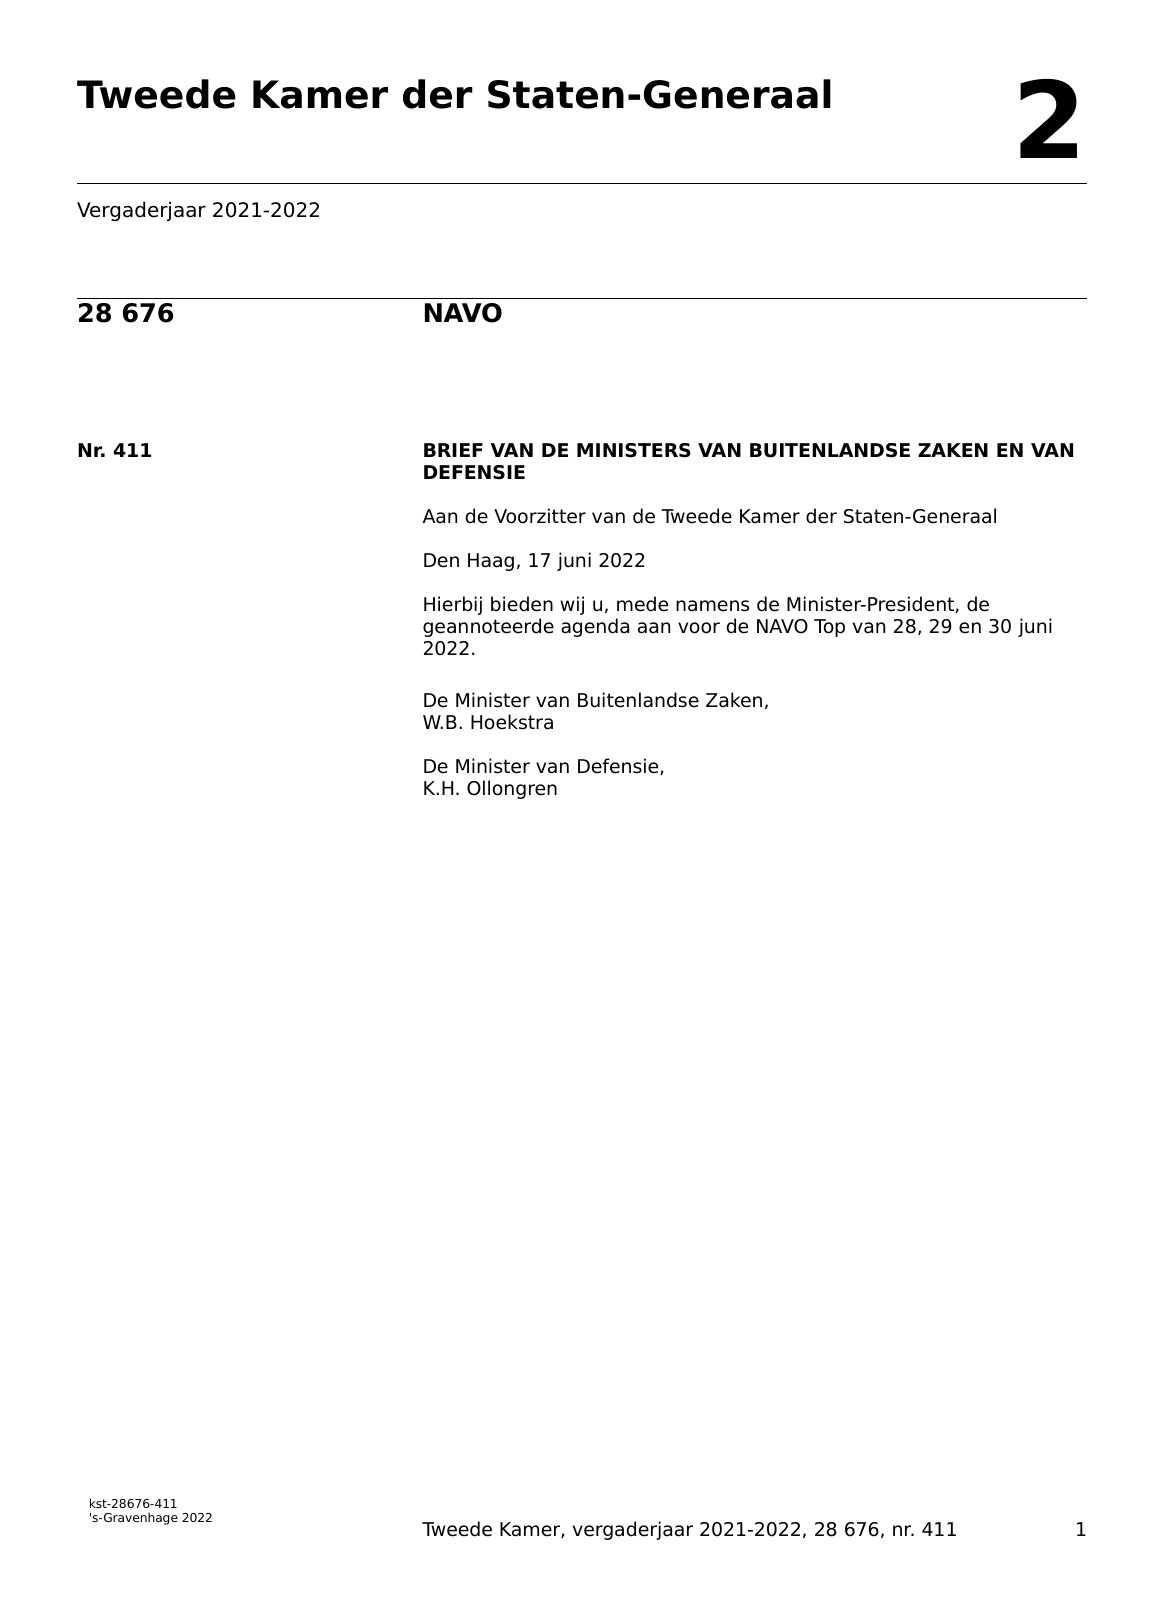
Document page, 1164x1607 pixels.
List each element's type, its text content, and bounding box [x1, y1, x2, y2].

subtitle Nr. 411 BRIEF VAN DE MINISTERS VAN BUITENLANDSE ZAKEN EN VAN DEFENSIE [77, 440, 1087, 484]
table_header Tweede Kamer der Staten-Generaal [77, 59, 886, 183]
table_header 2 [886, 59, 1087, 183]
text 's-Gravenhage 2022 [88, 1511, 323, 1525]
text Den Haag, 17 juni 2022 [422, 550, 1087, 572]
text Hierbij bieden wij u, mede namens de Minister-President, de geannoteerde agenda aan voor de NAVO Top van 28, 29 en 30 juni 2022. [422, 594, 1087, 660]
text kst-28676-411 [88, 1497, 323, 1511]
text Aan de Voorzitter van de Tweede Kamer der Staten-Generaal [422, 506, 1087, 528]
subtitle 28 676 NAVO [77, 299, 1087, 329]
table_cell Vergaderjaar 2021-2022 [77, 184, 1087, 298]
text De Minister van Defensie, K.H. Ollongren [422, 756, 1087, 800]
text De Minister van Buitenlandse Zaken, W.B. Hoekstra [422, 690, 1087, 734]
